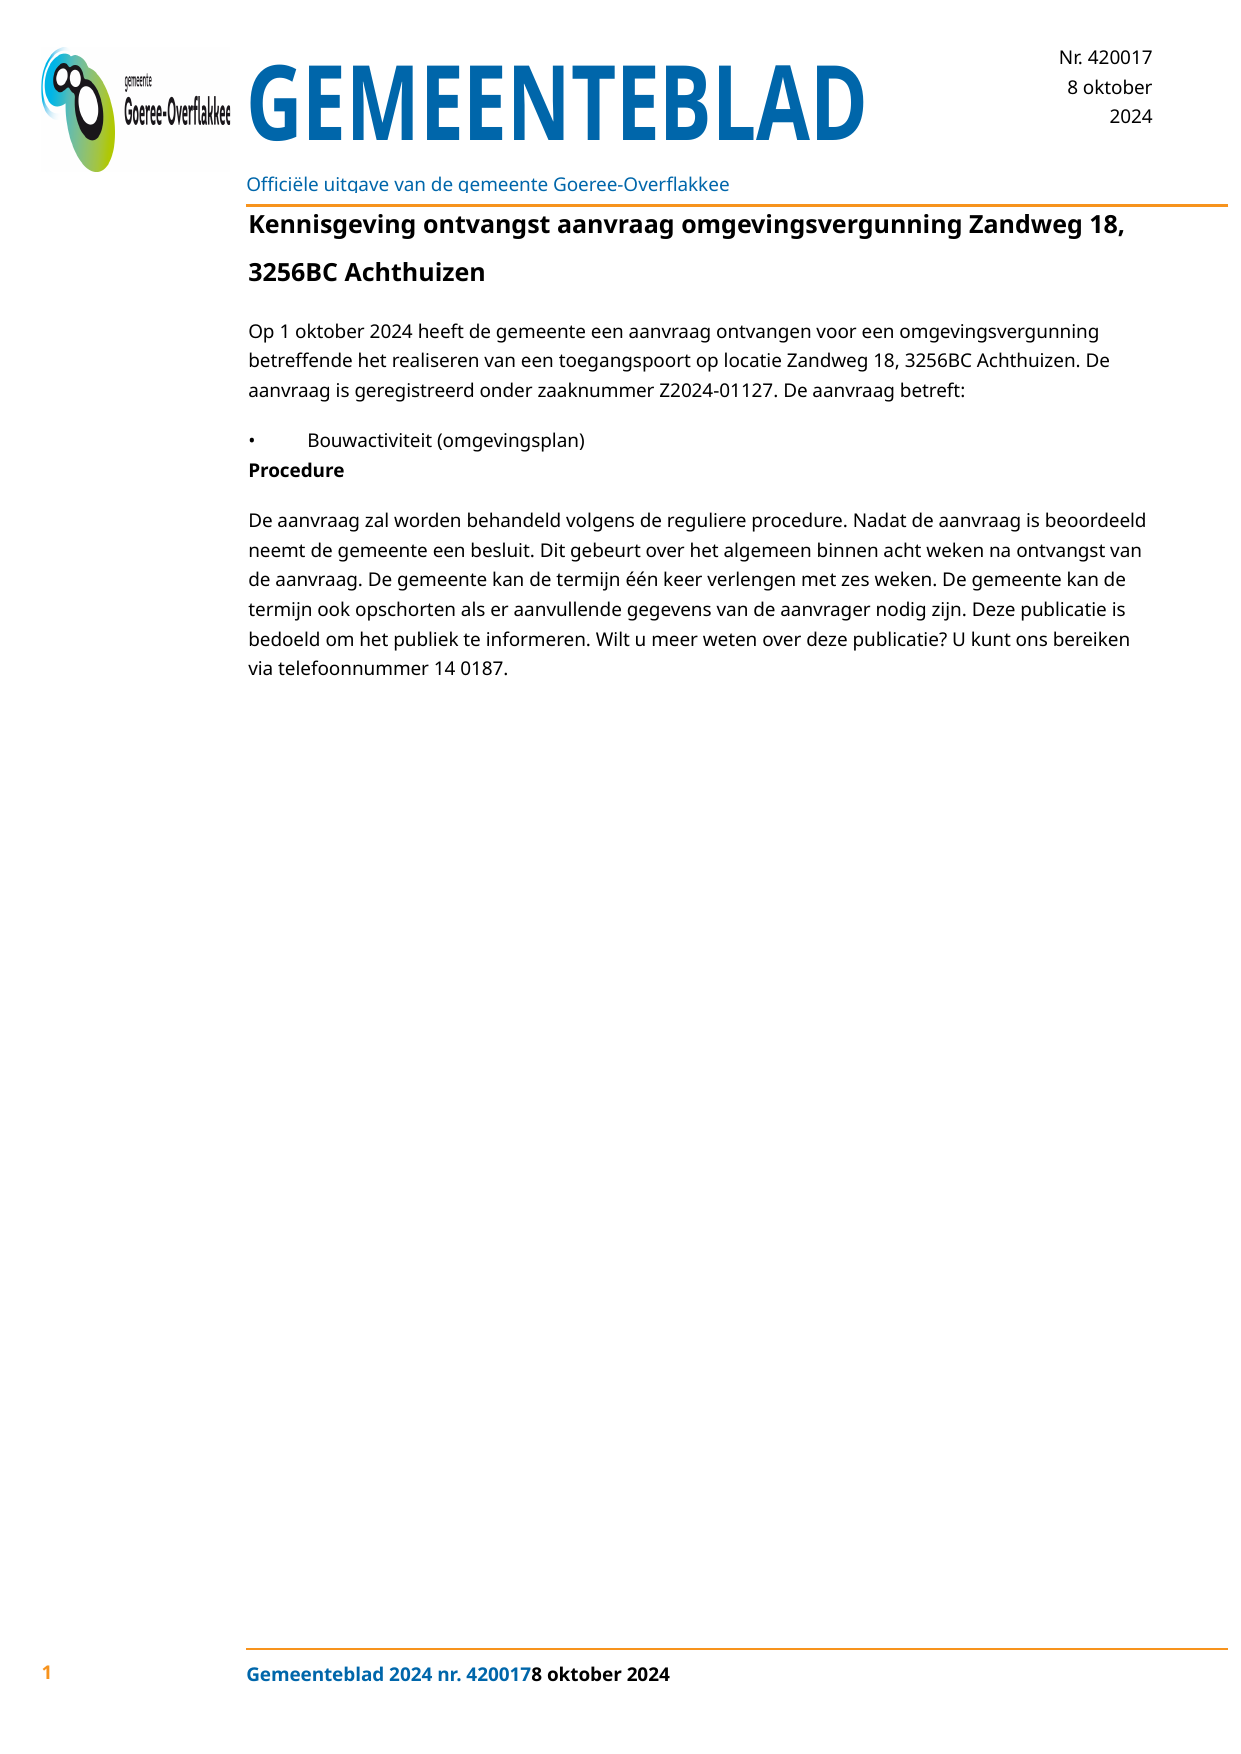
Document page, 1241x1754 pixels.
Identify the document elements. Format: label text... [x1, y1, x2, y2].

picture [41, 47, 231, 172]
text De aanvraag zal worden behandeld volgens de reguliere procedure. Nadat de aanvraag is beoordeeld neemt de gemeente een besluit. Dit gebeurt over het algemeen binnen acht weken na ontvangst van de aanvraag. De gemeente kan de termijn één keer verlengen met zes weken. De gemeente kan de termijn ook opschorten als er aanvullende gegevens van de aanvrager nodig zijn. Deze publicatie is bedoeld om het publiek te informeren. Wilt u meer weten over deze publicatie? U kunt ons bereiken via telefoonnummer 14 0187. [248, 507, 1152, 681]
text Procedure [248, 457, 1152, 483]
list Bouwactiviteit (omgevingsplan) [248, 427, 1152, 453]
text Kennisgeving ontvangst aanvraag omgevingsvergunning Zandweg 18, 3256BC Achthuizen [248, 207, 1152, 288]
text Op 1 oktober 2024 heeft de gemeente een aanvraag ontvangen voor een omgevingsvergunning betreffende het realiseren van een toegangspoort op locatie Zandweg 18, 3256BC Achthuizen. De aanvraag is geregistreerd onder zaaknummer Z2024-01127. De aanvraag betreft: [248, 318, 1152, 403]
